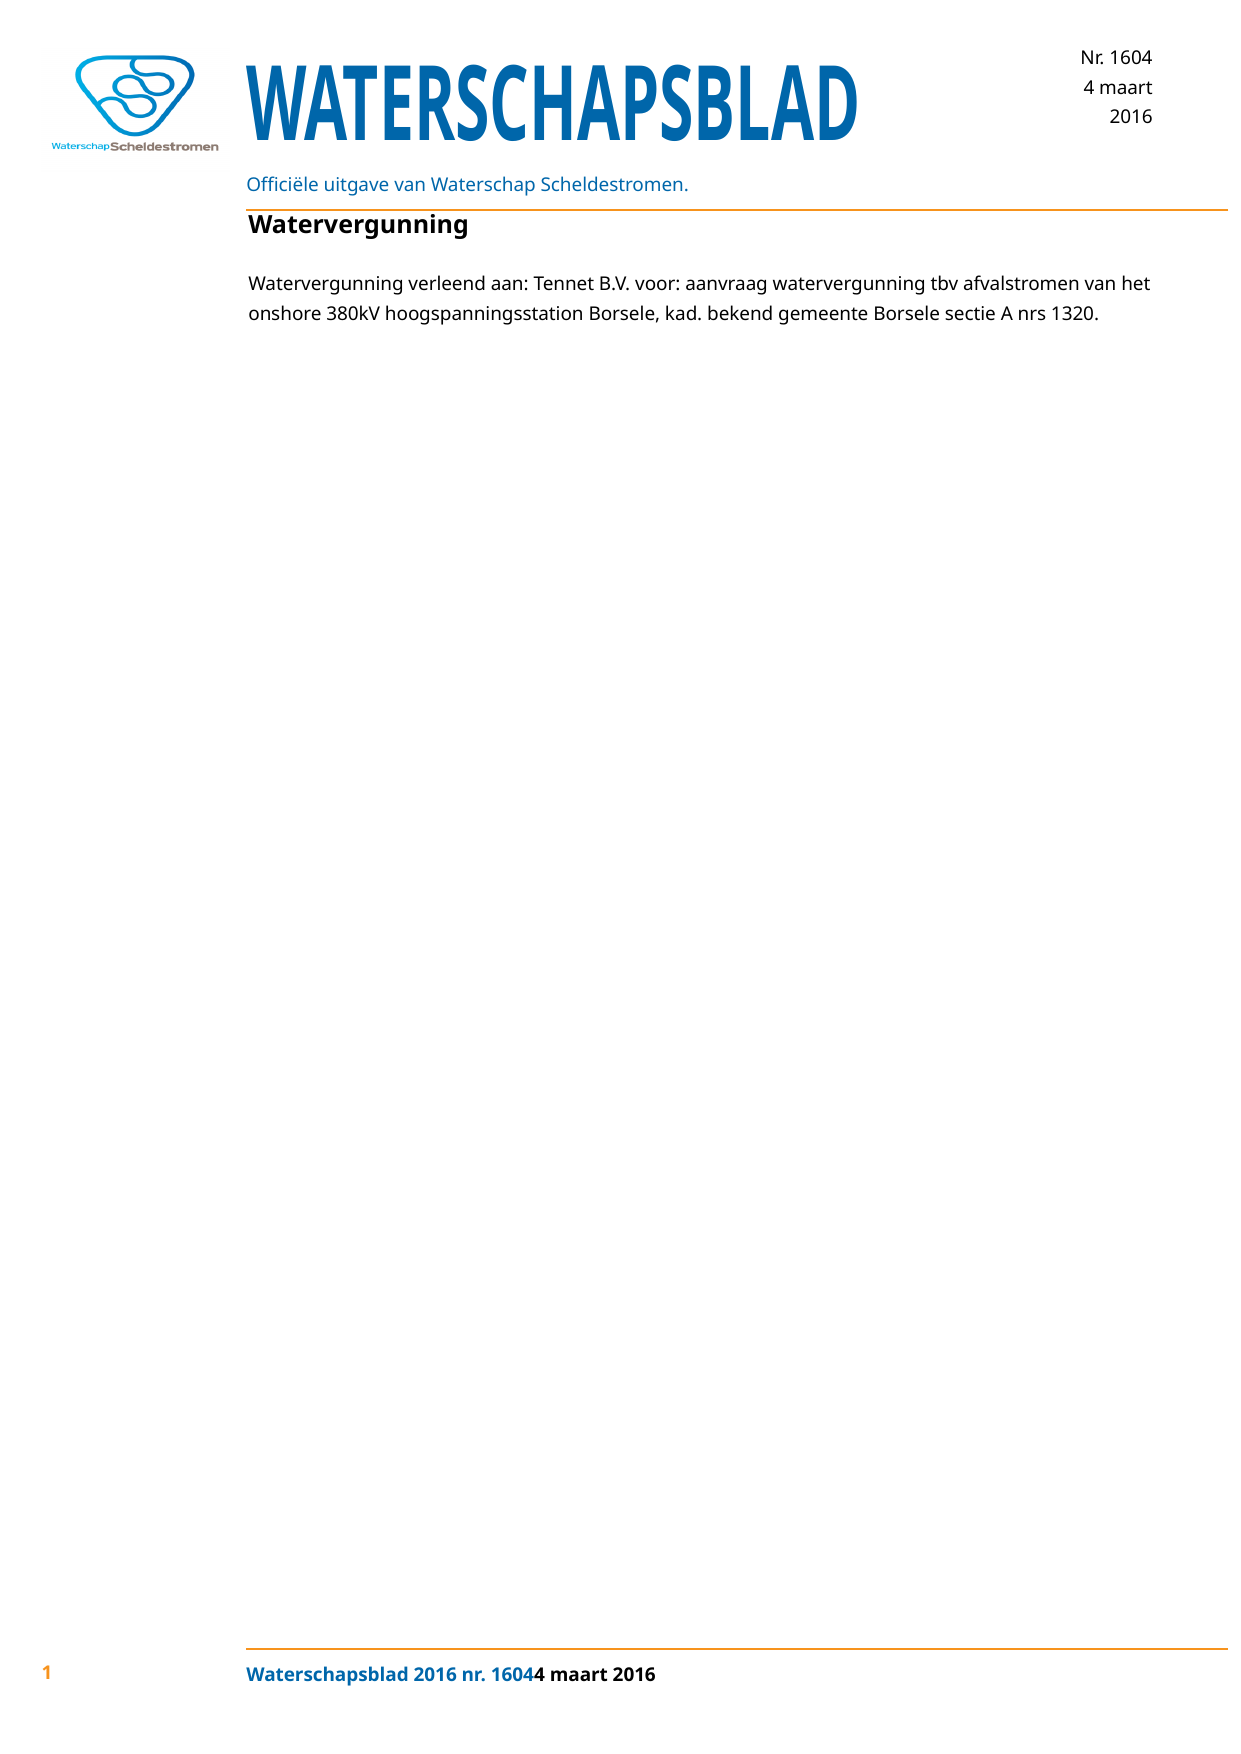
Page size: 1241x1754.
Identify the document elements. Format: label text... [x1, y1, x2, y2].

text Watervergunning [248, 211, 1152, 241]
picture [41, 47, 231, 172]
text Watervergunning verleend aan: Tennet B.V. voor: aanvraag watervergunning tbv afvalstromen van het onshore 380kV hoogspanningsstation Borsele, kad. bekend gemeente Borsele sectie A nrs 1320. [248, 270, 1152, 326]
